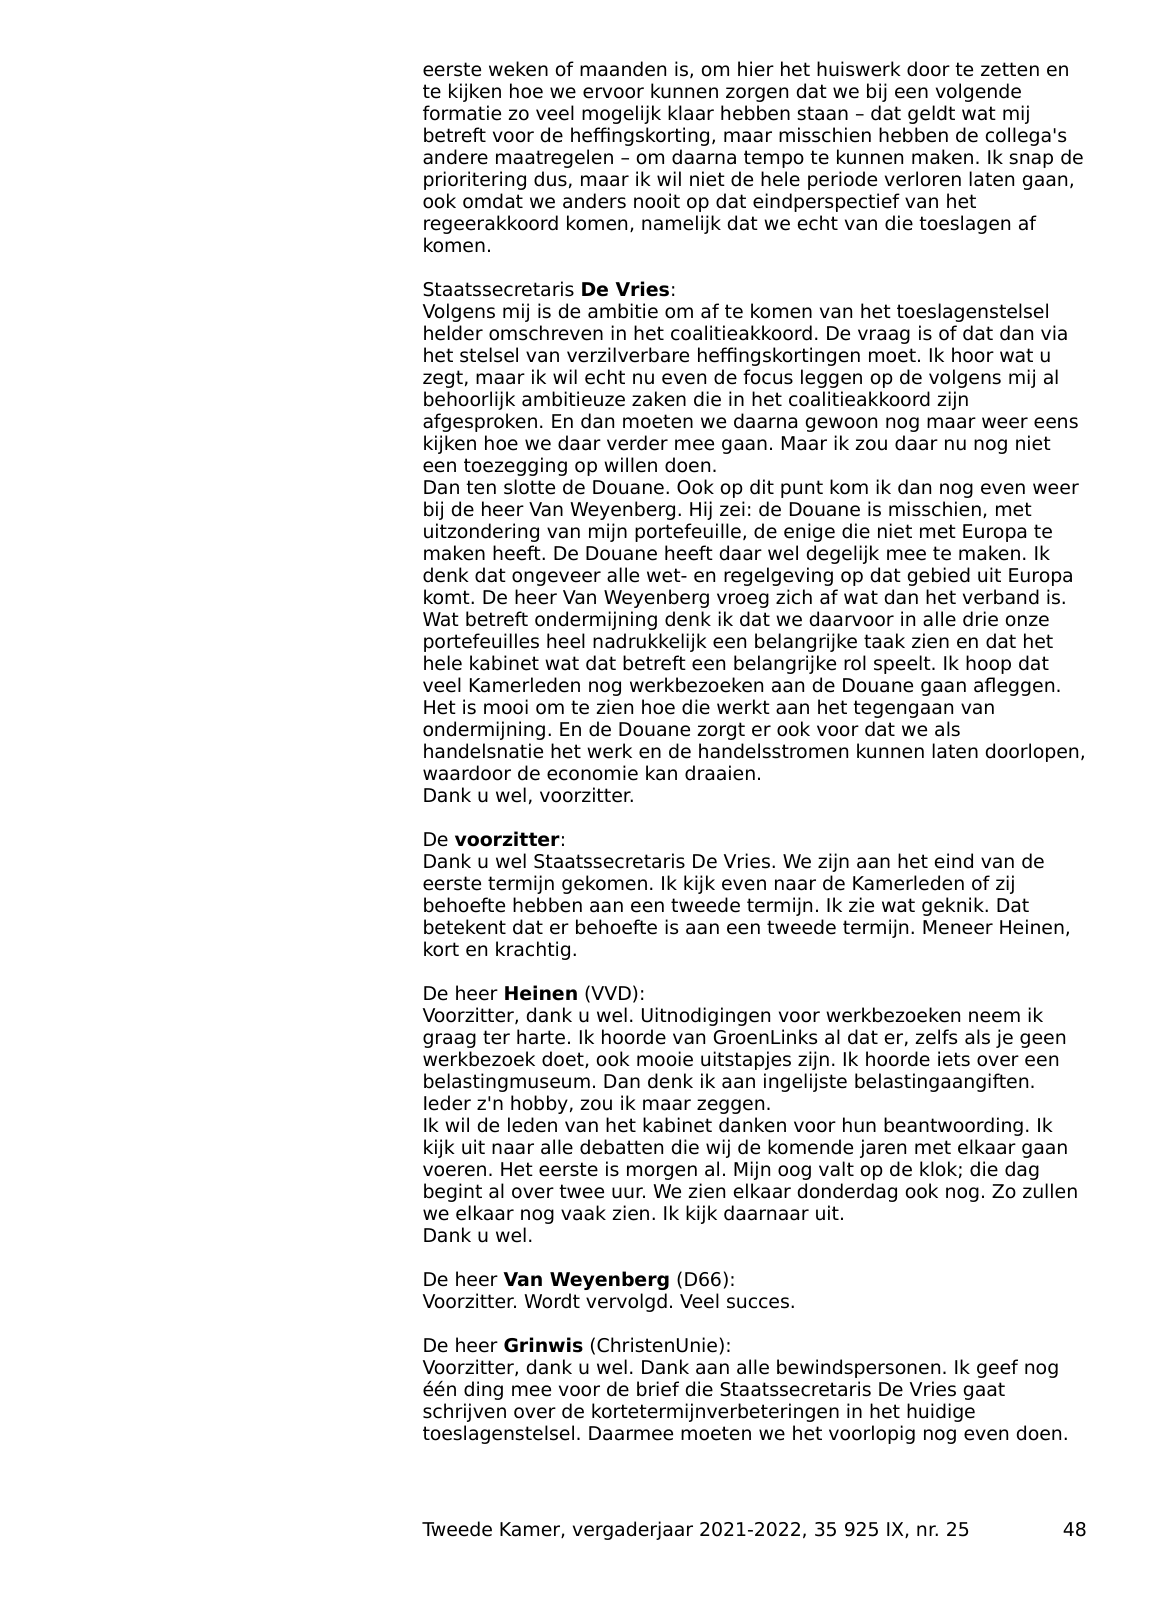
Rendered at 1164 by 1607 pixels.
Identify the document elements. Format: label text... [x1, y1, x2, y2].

text De heer Van Weyenberg (D66): [422, 1269, 1087, 1291]
text Staatssecretaris De Vries: [422, 279, 1087, 301]
text Voorzitter, dank u wel. Uitnodigingen voor werkbezoeken neem ik graag ter harte. Ik hoorde van GroenLinks al dat er, zelfs als je geen werkbezoek doet, ook mooie uitstapjes zijn. Ik hoorde iets over een belastingmuseum. Dan denk ik aan ingelijste belastingaangiften. Ieder z'n hobby, zou ik maar zeggen. [422, 1005, 1087, 1115]
text Dank u wel. [422, 1224, 1087, 1247]
text De heer Grinwis (ChristenUnie): [422, 1335, 1087, 1357]
text De voorzitter: [422, 829, 1087, 851]
text Ik wil de leden van het kabinet danken voor hun beantwoording. Ik kijk uit naar alle debatten die wij de komende jaren met elkaar gaan voeren. Het eerste is morgen al. Mijn oog valt op de klok; die dag begint al over twee uur. We zien elkaar donderdag ook nog. Zo zullen we elkaar nog vaak zien. Ik kijk daarnaar uit. [422, 1115, 1087, 1224]
text De heer Heinen (VVD): [422, 983, 1087, 1005]
text Dank u wel, voorzitter. [422, 784, 1087, 807]
text eerste weken of maanden is, om hier het huiswerk door te zetten en te kijken hoe we ervoor kunnen zorgen dat we bij een volgende formatie zo veel mogelijk klaar hebben staan – dat geldt wat mij betreft voor de heffingskorting, maar misschien hebben de collega's andere maatregelen – om daarna tempo te kunnen maken. Ik snap de prioritering dus, maar ik wil niet de hele periode verloren laten gaan, ook omdat we anders nooit op dat eindperspectief van het regeerakkoord komen, namelijk dat we echt van die toeslagen af komen. [422, 59, 1087, 257]
text Volgens mij is de ambitie om af te komen van het toeslagenstelsel helder omschreven in het coalitieakkoord. De vraag is of dat dan via het stelsel van verzilverbare heffingskortingen moet. Ik hoor wat u zegt, maar ik wil echt nu even de focus leggen op de volgens mij al behoorlijk ambitieuze zaken die in het coalitieakkoord zijn afgesproken. En dan moeten we daarna gewoon nog maar weer eens kijken hoe we daar verder mee gaan. Maar ik zou daar nu nog niet een toezegging op willen doen. [422, 301, 1087, 477]
text Voorzitter, dank u wel. Dank aan alle bewindspersonen. Ik geef nog één ding mee voor de brief die Staatssecretaris De Vries gaat schrijven over de kortetermijnverbeteringen in het huidige toeslagenstelsel. Daarmee moeten we het voorlopig nog even doen. [422, 1357, 1087, 1445]
text Dan ten slotte de Douane. Ook op dit punt kom ik dan nog even weer bij de heer Van Weyenberg. Hij zei: de Douane is misschien, met uitzondering van mijn portefeuille, de enige die niet met Europa te maken heeft. De Douane heeft daar wel degelijk mee te maken. Ik denk dat ongeveer alle wet- en regelgeving op dat gebied uit Europa komt. De heer Van Weyenberg vroeg zich af wat dan het verband is. Wat betreft ondermijning denk ik dat we daarvoor in alle drie onze portefeuilles heel nadrukkelijk een belangrijke taak zien en dat het hele kabinet wat dat betreft een belangrijke rol speelt. Ik hoop dat veel Kamerleden nog werkbezoeken aan de Douane gaan afleggen. Het is mooi om te zien hoe die werkt aan het tegengaan van ondermijning. En de Douane zorgt er ook voor dat we als handelsnatie het werk en de handelsstromen kunnen laten doorlopen, waardoor de economie kan draaien. [422, 477, 1087, 784]
text Voorzitter. Wordt vervolgd. Veel succes. [422, 1291, 1087, 1313]
text Dank u wel Staatssecretaris De Vries. We zijn aan het eind van de eerste termijn gekomen. Ik kijk even naar de Kamerleden of zij behoefte hebben aan een tweede termijn. Ik zie wat geknik. Dat betekent dat er behoefte is aan een tweede termijn. Meneer Heinen, kort en krachtig. [422, 851, 1087, 961]
